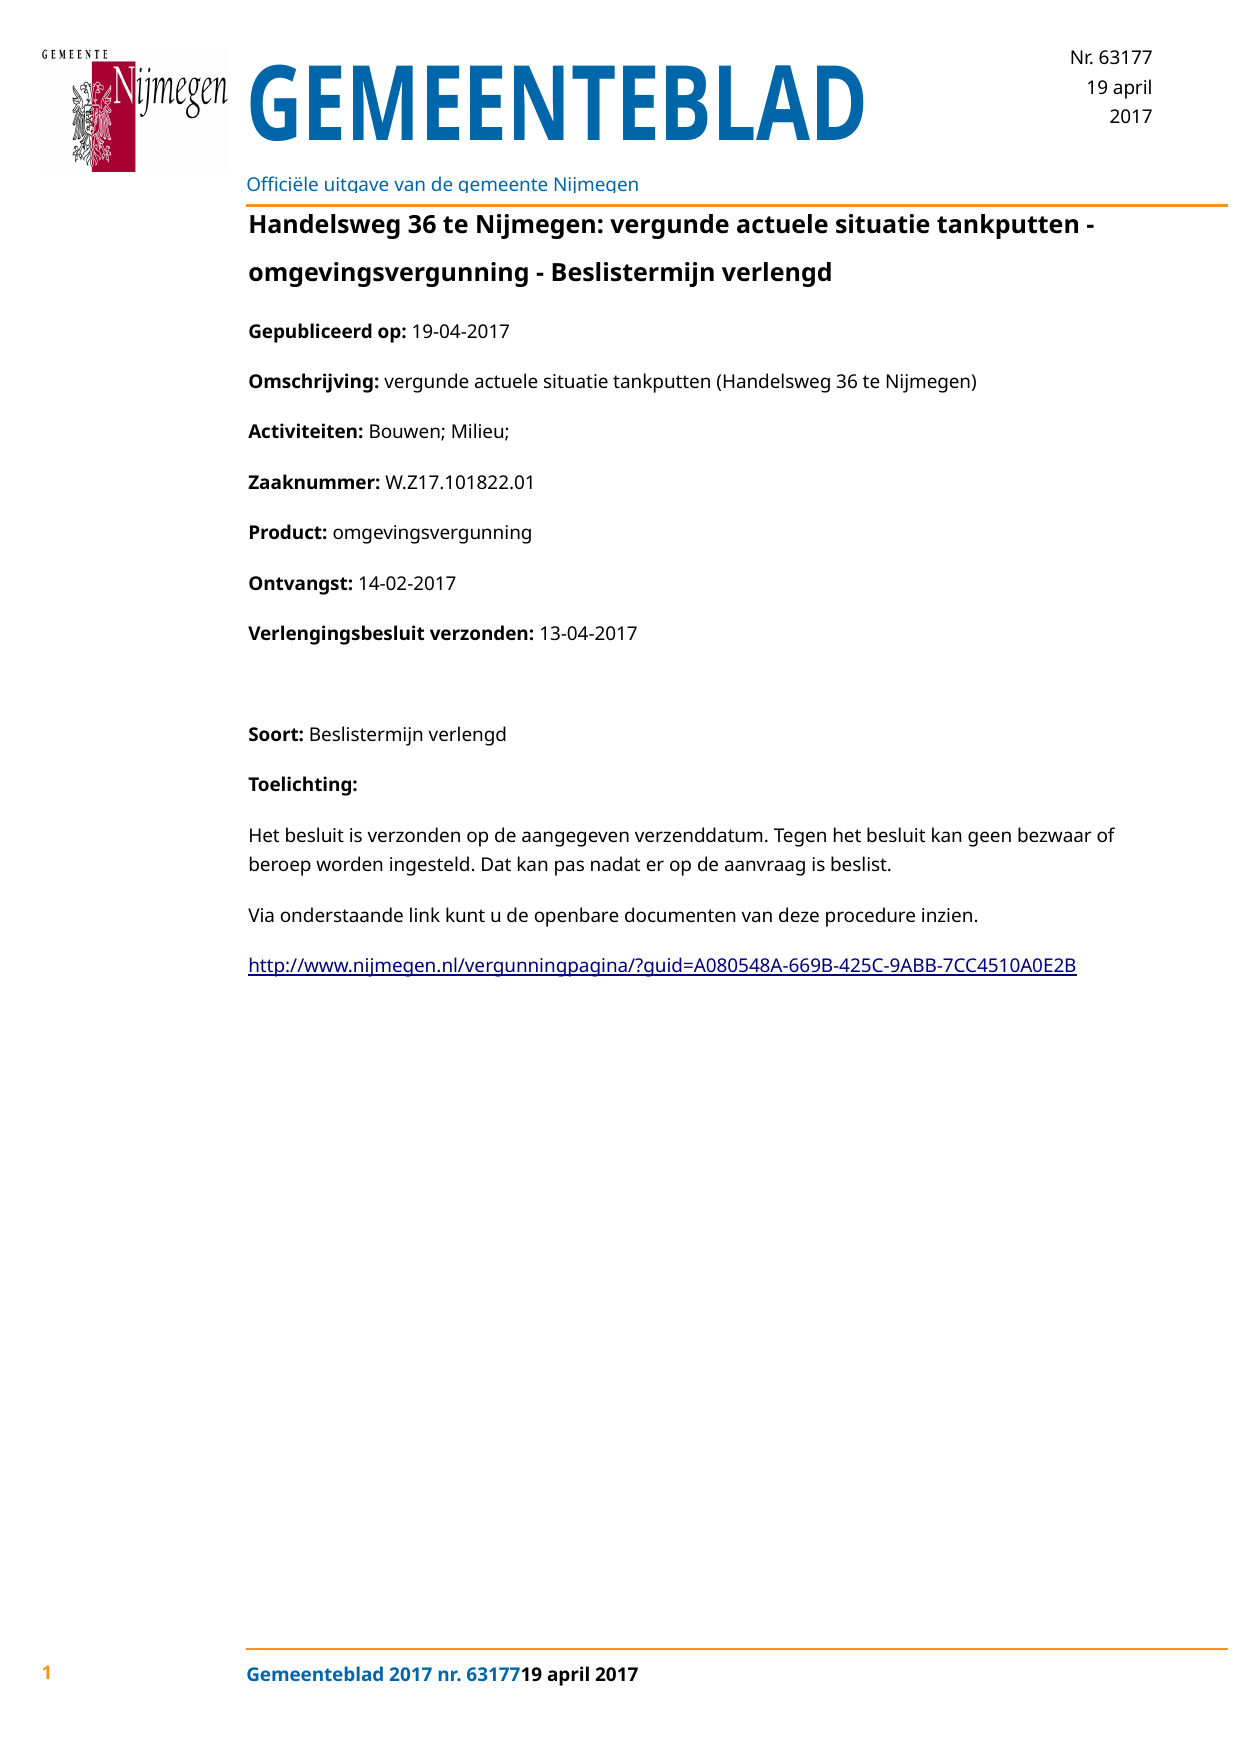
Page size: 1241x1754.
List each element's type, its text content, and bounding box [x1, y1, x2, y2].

text Gepubliceerd op: 19-04-2017 [248, 318, 1152, 344]
text Verlengingsbesluit verzonden: 13-04-2017 [248, 620, 1152, 646]
text Via onderstaande link kunt u de openbare documenten van deze procedure inzien. [248, 902, 1152, 928]
text Product: omgevingsvergunning [248, 519, 1152, 545]
text Zaaknummer: W.Z17.101822.01 [248, 469, 1152, 495]
text Toelichting: [248, 772, 1152, 797]
text Soort: Beslistermijn verlengd [248, 721, 1152, 747]
text Ontvangst: 14-02-2017 [248, 570, 1152, 596]
text Activiteiten: Bouwen; Milieu; [248, 419, 1152, 444]
text Handelsweg 36 te Nijmegen: vergunde actuele situatie tankputten - omgevingsvergunning - Beslistermijn verlengd [248, 207, 1152, 288]
text Omschrijving: vergunde actuele situatie tankputten (Handelsweg 36 te Nijmegen) [248, 368, 1152, 394]
picture [41, 47, 231, 172]
text Het besluit is verzonden op de aangegeven verzenddatum. Tegen het besluit kan geen bezwaar of beroep worden ingesteld. Dat kan pas nadat er op de aanvraag is beslist. [248, 822, 1152, 877]
text http://www.nijmegen.nl/vergunningpagina/?guid=A080548A-669B-425C-9ABB-7CC4510A0E2B [248, 952, 1152, 978]
